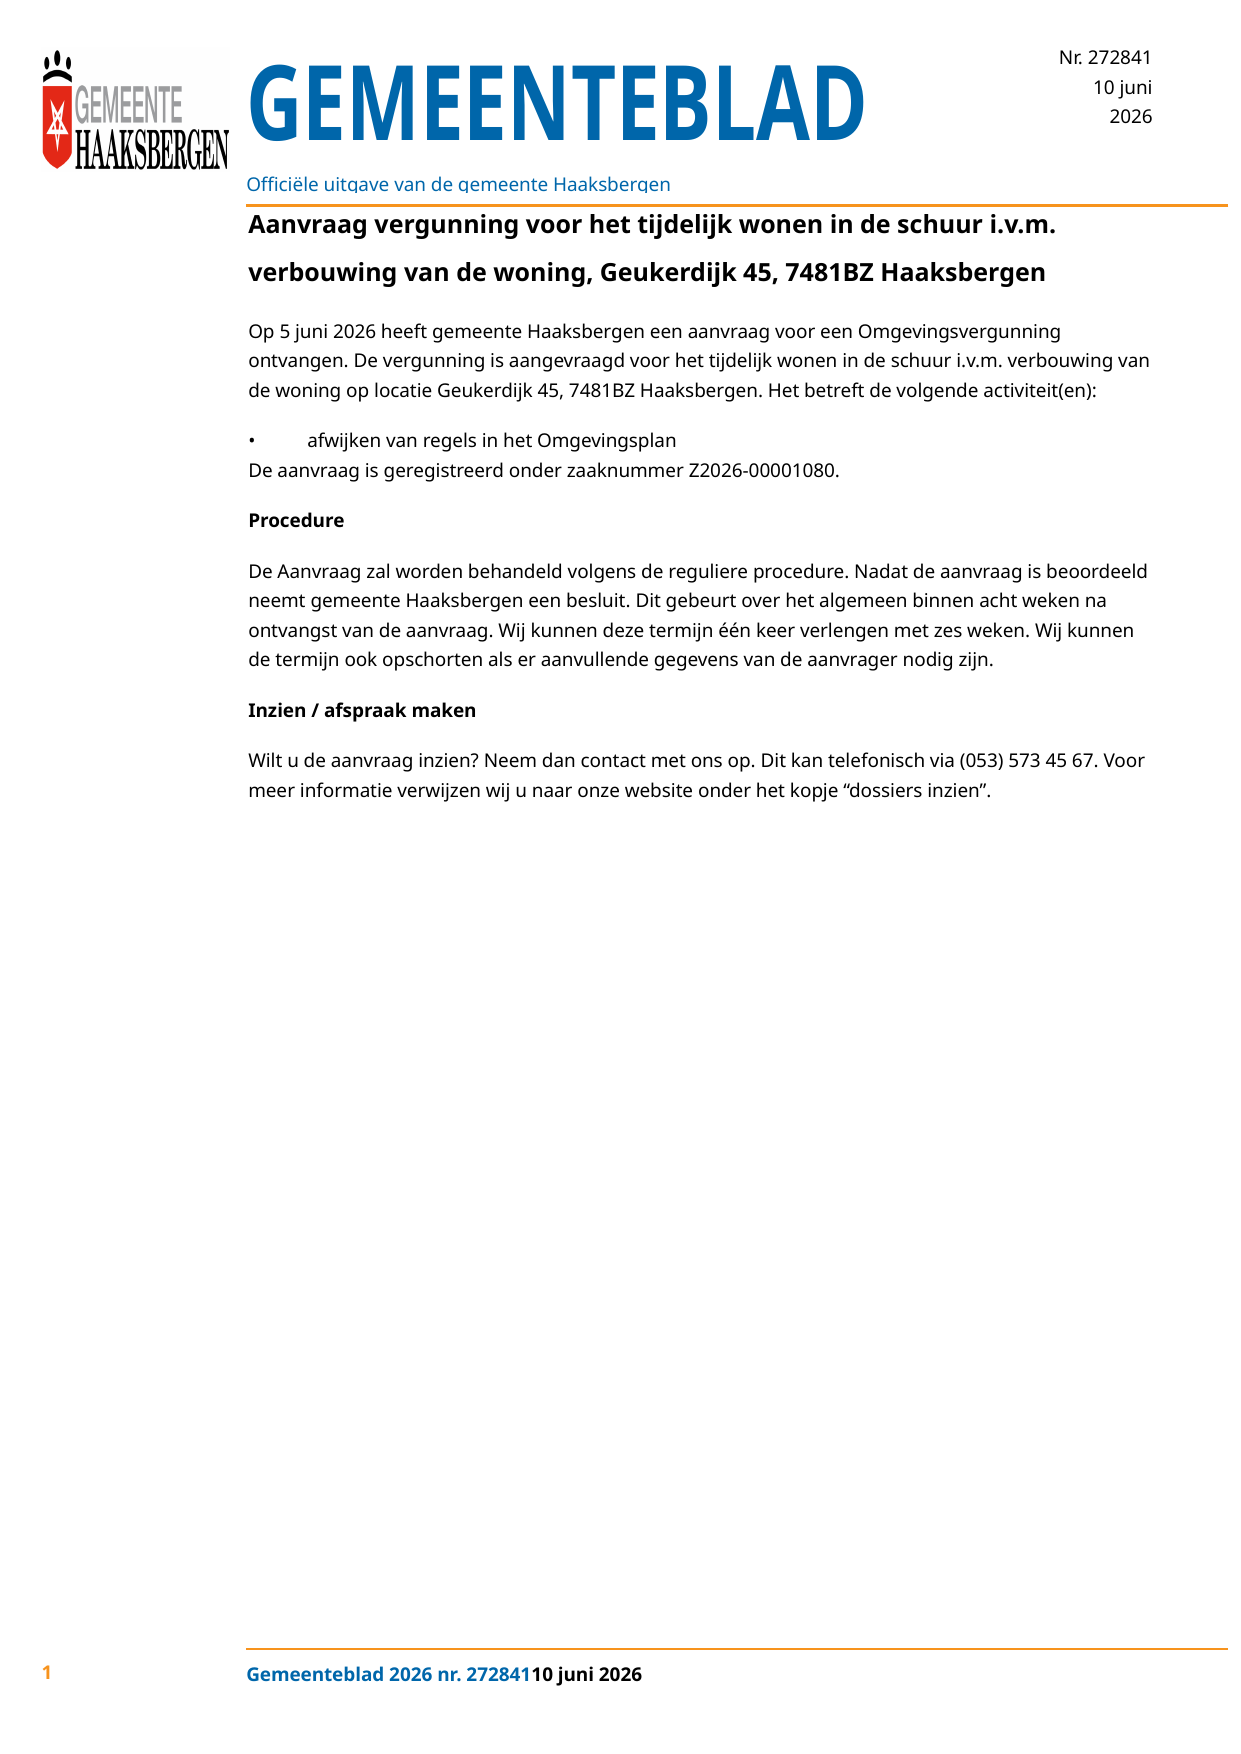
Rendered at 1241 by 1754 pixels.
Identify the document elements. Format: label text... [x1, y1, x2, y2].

text Op 5 juni 2026 heeft gemeente Haaksbergen een aanvraag voor een Omgevingsvergunning ontvangen. De vergunning is aangevraagd voor het tijdelijk wonen in de schuur i.v.m. verbouwing van de woning op locatie Geukerdijk 45, 7481BZ Haaksbergen. Het betreft de volgende activiteit(en): [248, 318, 1152, 403]
text Wilt u de aanvraag inzien? Neem dan contact met ons op. Dit kan telefonisch via (053) 573 45 67. Voor meer informatie verwijzen wij u naar onze website onder het kopje “dossiers inzien”. [248, 747, 1152, 803]
text Inzien / afspraak maken [248, 697, 1152, 723]
text Procedure [248, 507, 1152, 533]
text Aanvraag vergunning voor het tijdelijk wonen in de schuur i.v.m. verbouwing van de woning, Geukerdijk 45, 7481BZ Haaksbergen [248, 207, 1152, 288]
list afwijken van regels in het Omgevingsplan [248, 427, 1152, 453]
text De aanvraag is geregistreerd onder zaaknummer Z2026-00001080. [248, 457, 1152, 483]
picture [41, 47, 231, 172]
text De Aanvraag zal worden behandeld volgens de reguliere procedure. Nadat de aanvraag is beoordeeld neemt gemeente Haaksbergen een besluit. Dit gebeurt over het algemeen binnen acht weken na ontvangst van de aanvraag. Wij kunnen deze termijn één keer verlengen met zes weken. Wij kunnen de termijn ook opschorten als er aanvullende gegevens van de aanvrager nodig zijn. [248, 558, 1152, 672]
